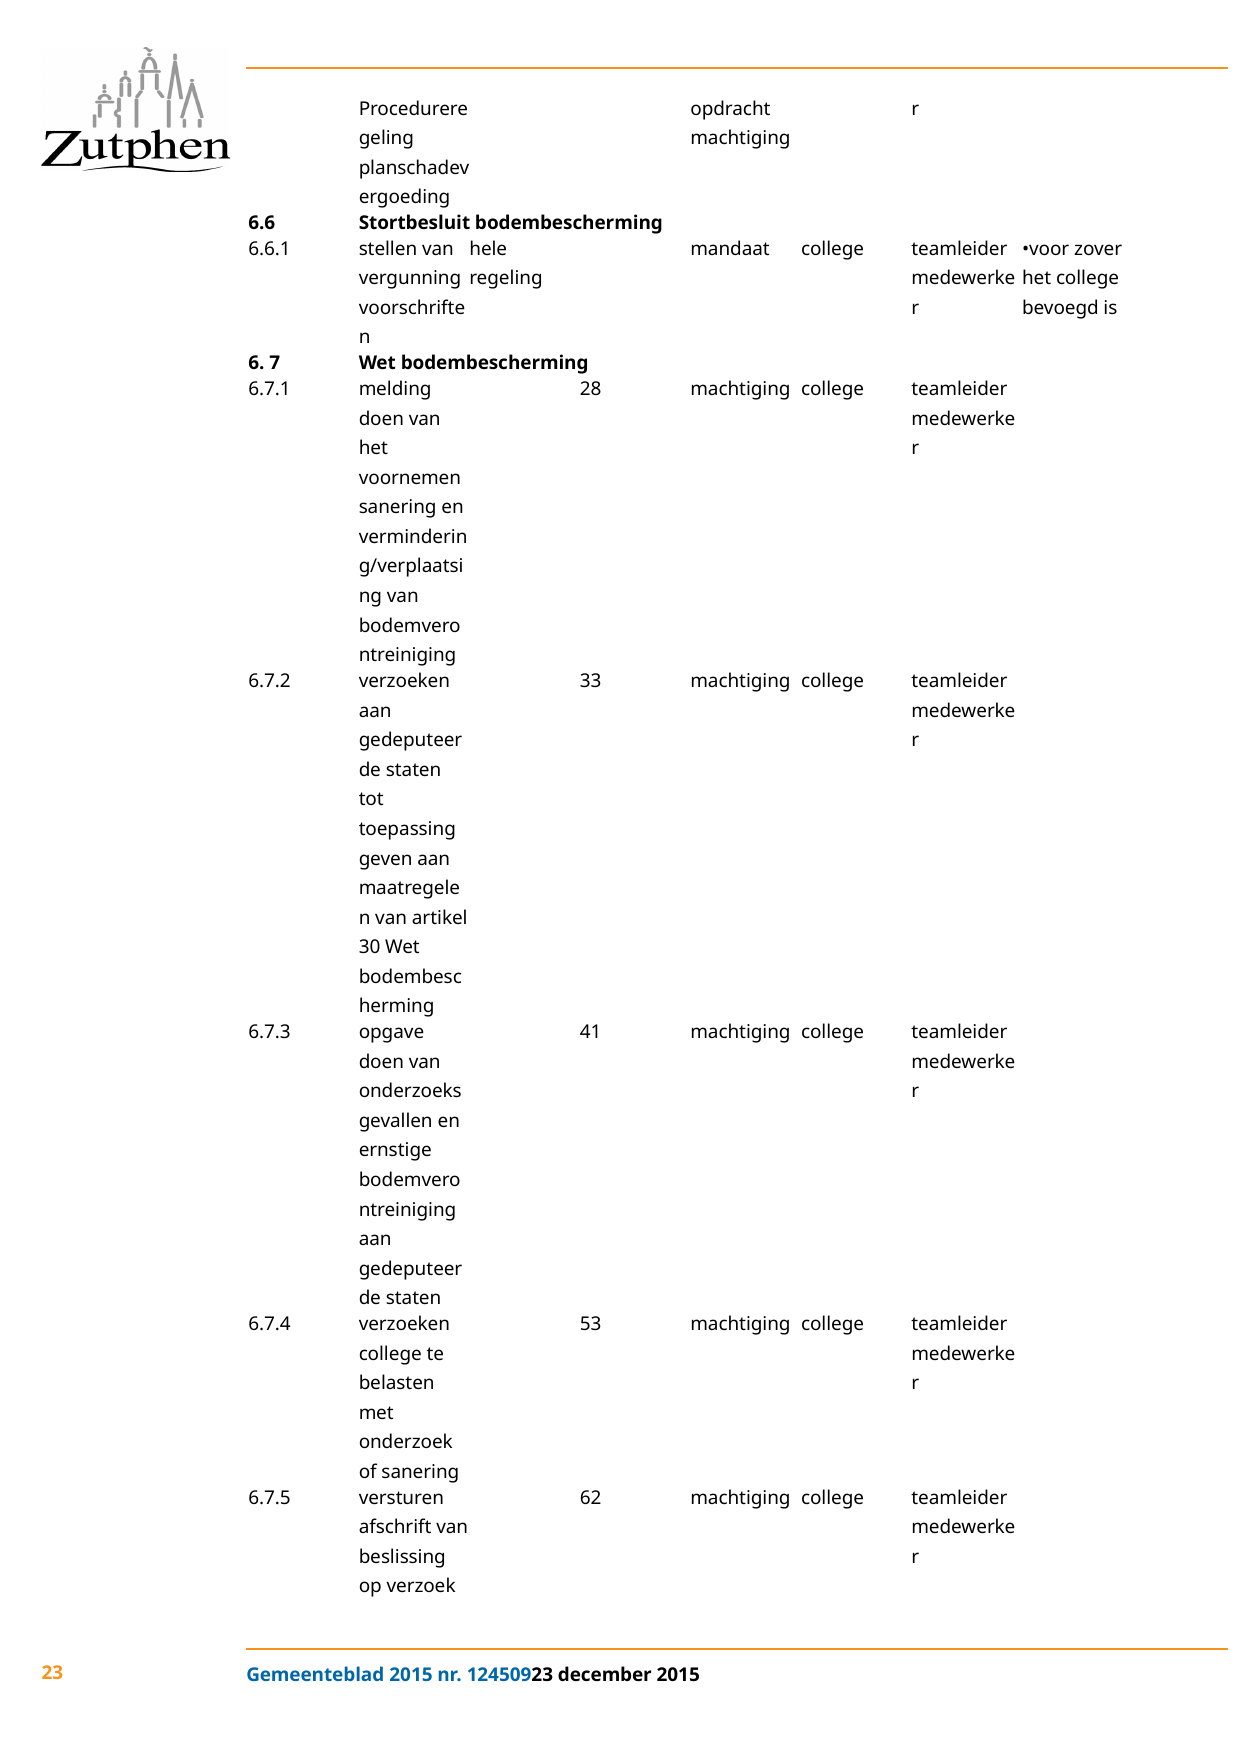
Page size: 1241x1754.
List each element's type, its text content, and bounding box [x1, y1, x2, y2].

table_cell [1022, 667, 1152, 1018]
table_cell machtiging [690, 1484, 801, 1598]
table_cell [1022, 1018, 1152, 1310]
table_cell Procedureregeling planschadevergoeding [359, 95, 469, 209]
table_cell 6.6.1 [248, 235, 358, 349]
table_cell mandaat [690, 235, 801, 349]
table_cell 53 [580, 1310, 690, 1484]
table_cell [469, 95, 579, 209]
table_cell college [801, 235, 911, 349]
table_cell college [801, 1484, 911, 1598]
table_cell college [801, 375, 911, 667]
table_cell machtiging [690, 1018, 801, 1310]
table_cell 6.7.4 [248, 1310, 358, 1484]
table_cell machtiging [690, 667, 801, 1018]
table_cell 6.7.3 [248, 1018, 358, 1310]
table_cell [469, 1484, 579, 1598]
table_cell hele regeling [469, 235, 579, 349]
table_cell machtiging [690, 375, 801, 667]
table_cell teamleider medewerker [911, 667, 1022, 1018]
table_cell teamleider medewerker [911, 1018, 1022, 1310]
table_cell 6.7.1 [248, 375, 358, 667]
table_cell teamleider medewerker [911, 235, 1022, 349]
table_cell 6.6 [248, 209, 358, 235]
table_cell stellen van vergunningvoorschriften [359, 235, 469, 349]
table_cell teamleider medewerker [911, 375, 1022, 667]
table_cell 62 [580, 1484, 690, 1598]
table_cell 6. 7 [248, 350, 358, 375]
table_cell [469, 375, 579, 667]
table_cell 33 [580, 667, 690, 1018]
table_cell r [911, 95, 1022, 209]
table_cell verzoeken aan gedeputeerde staten tot toepassing geven aan maatregelen van artikel 30 Wet bodembescherming [359, 667, 469, 1018]
table_cell teamleider medewerker [911, 1484, 1022, 1598]
table_cell [469, 1018, 579, 1310]
table_cell college [801, 1018, 911, 1310]
table_cell 6.7.2 [248, 667, 358, 1018]
table_cell versturen afschrift van beslissing op verzoek [359, 1484, 469, 1598]
table_cell verzoeken college te belasten met onderzoek of sanering [359, 1310, 469, 1484]
table_cell [580, 235, 690, 349]
table_cell [1022, 375, 1152, 667]
table_cell [248, 95, 358, 209]
table_cell college [801, 667, 911, 1018]
table_cell melding doen van het voornemen sanering en vermindering/verplaatsing van bodemverontreiniging [359, 375, 469, 667]
table_cell opgave doen van onderzoeksgevallen en ernstige bodemverontreiniging aan gedeputeerde staten [359, 1018, 469, 1310]
table_cell Wet bodembescherming [359, 350, 1152, 375]
picture [41, 47, 231, 172]
table_cell [1022, 1484, 1152, 1598]
table_cell 28 [580, 375, 690, 667]
table_cell [469, 667, 579, 1018]
table_cell [801, 95, 911, 209]
table_cell teamleider medewerker [911, 1310, 1022, 1484]
table_cell 6.7.5 [248, 1484, 358, 1598]
table_cell [469, 1310, 579, 1484]
table_cell 41 [580, 1018, 690, 1310]
table_cell opdracht machtiging [690, 95, 801, 209]
table_cell Stortbesluit bodembescherming [359, 209, 1152, 235]
table_cell [1022, 1310, 1152, 1484]
table_cell [580, 95, 690, 209]
table_cell machtiging [690, 1310, 801, 1484]
table_cell college [801, 1310, 911, 1484]
table_cell •voor zover het college bevoegd is [1022, 235, 1152, 349]
table_cell [1022, 95, 1152, 209]
